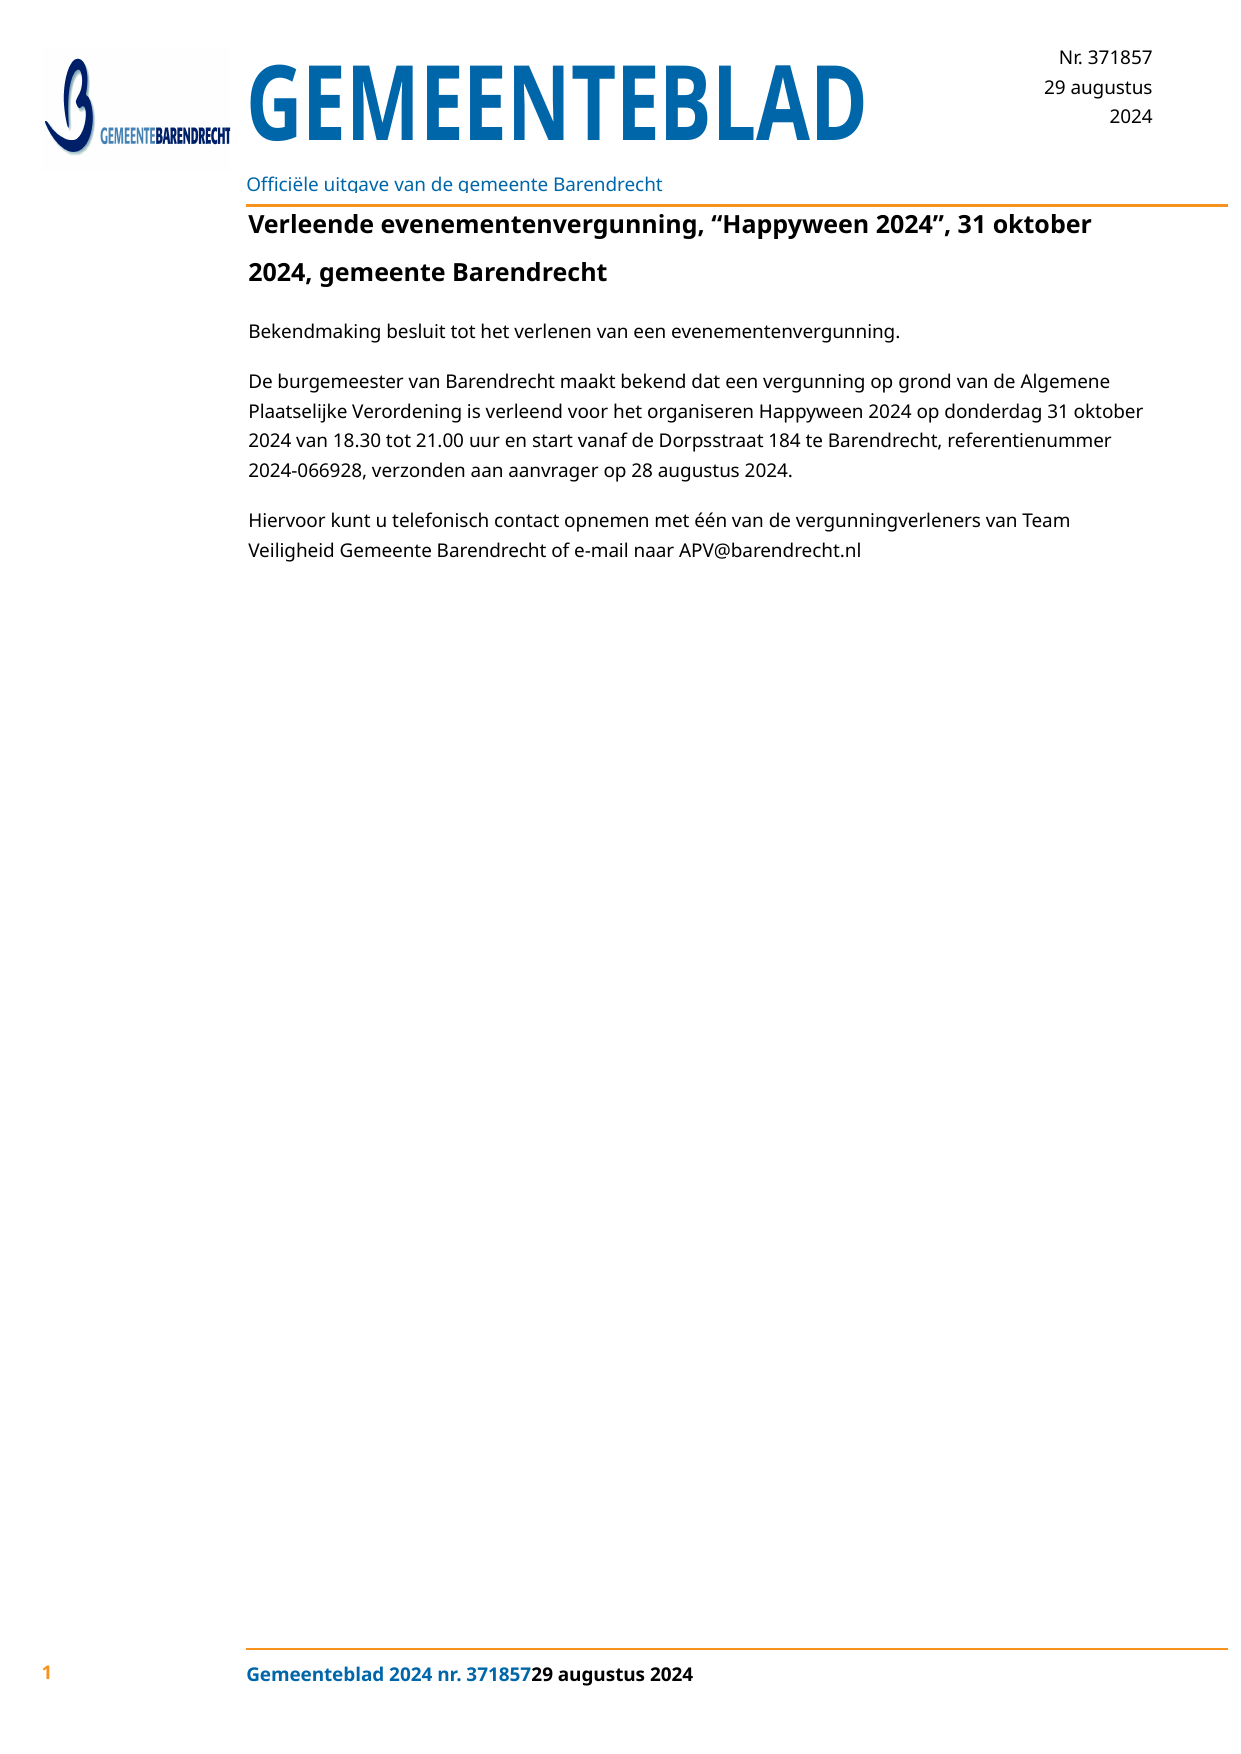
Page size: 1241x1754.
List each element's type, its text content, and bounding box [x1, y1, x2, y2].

picture [41, 47, 231, 172]
text De burgemeester van Barendrecht maakt bekend dat een vergunning op grond van de Algemene Plaatselijke Verordening is verleend voor het organiseren Happyween 2024 op donderdag 31 oktober 2024 van 18.30 tot 21.00 uur en start vanaf de Dorpsstraat 184 te Barendrecht, referentienummer 2024-066928, verzonden aan aanvrager op 28 augustus 2024. [248, 368, 1152, 483]
text Verleende evenementenvergunning, “Happyween 2024”, 31 oktober 2024, gemeente Barendrecht [248, 207, 1152, 288]
text Hiervoor kunt u telefonisch contact opnemen met één van de vergunningverleners van Team Veiligheid Gemeente Barendrecht of e-mail naar APV@barendrecht.nl [248, 507, 1152, 563]
text Bekendmaking besluit tot het verlenen van een evenementenvergunning. [248, 318, 1152, 344]
